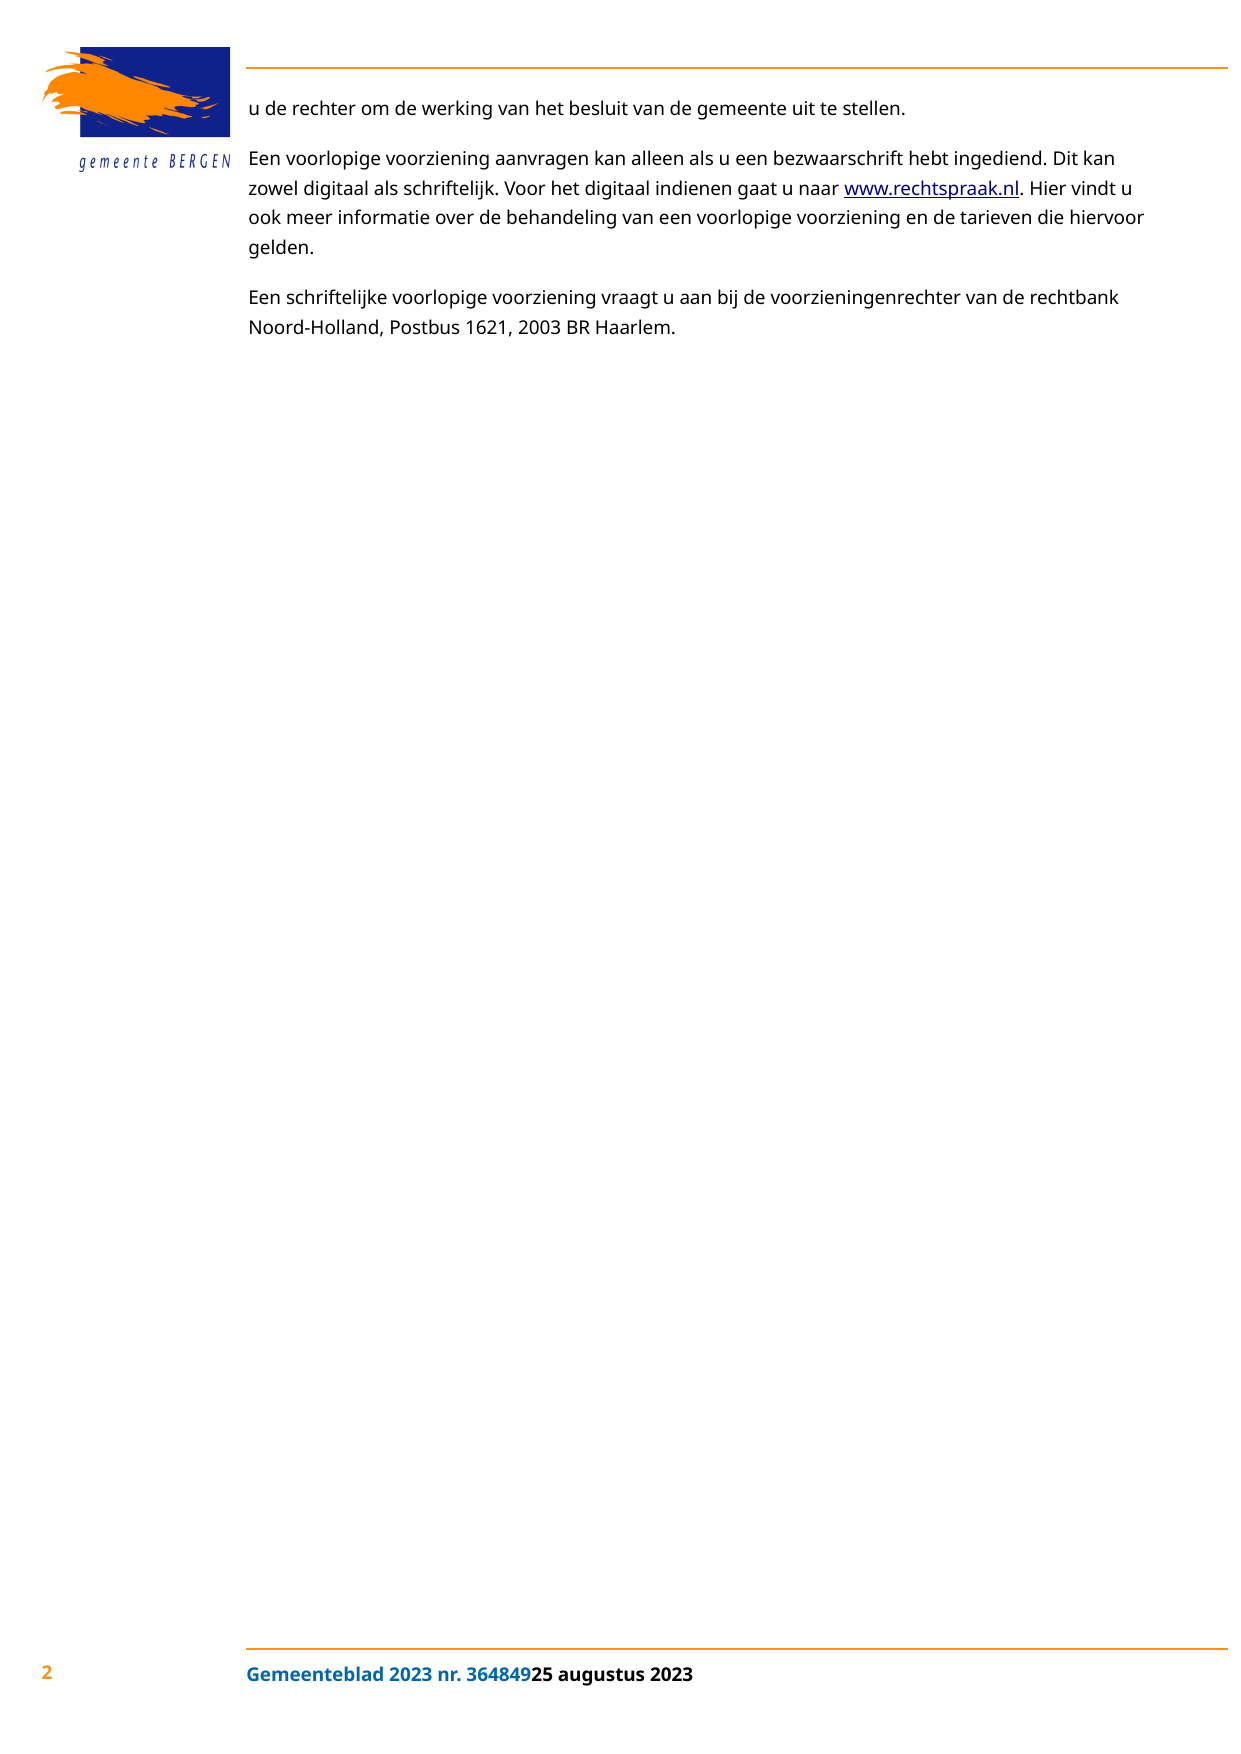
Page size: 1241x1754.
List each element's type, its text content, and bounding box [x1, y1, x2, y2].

text Een voorlopige voorziening aanvragen kan alleen als u een bezwaarschrift hebt ingediend. Dit kan zowel digitaal als schriftelijk. Voor het digitaal indienen gaat u naar www.rechtspraak.nl. Hier vindt u ook meer informatie over de behandeling van een voorlopige voorziening en de tarieven die hiervoor gelden. [248, 145, 1152, 260]
picture [41, 47, 231, 172]
text Een schriftelijke voorlopige voorziening vraagt u aan bij de voorzieningenrechter van de rechtbank Noord-Holland, Postbus 1621, 2003 BR Haarlem. [248, 284, 1152, 340]
text u de rechter om de werking van het besluit van de gemeente uit te stellen. [248, 95, 1152, 121]
